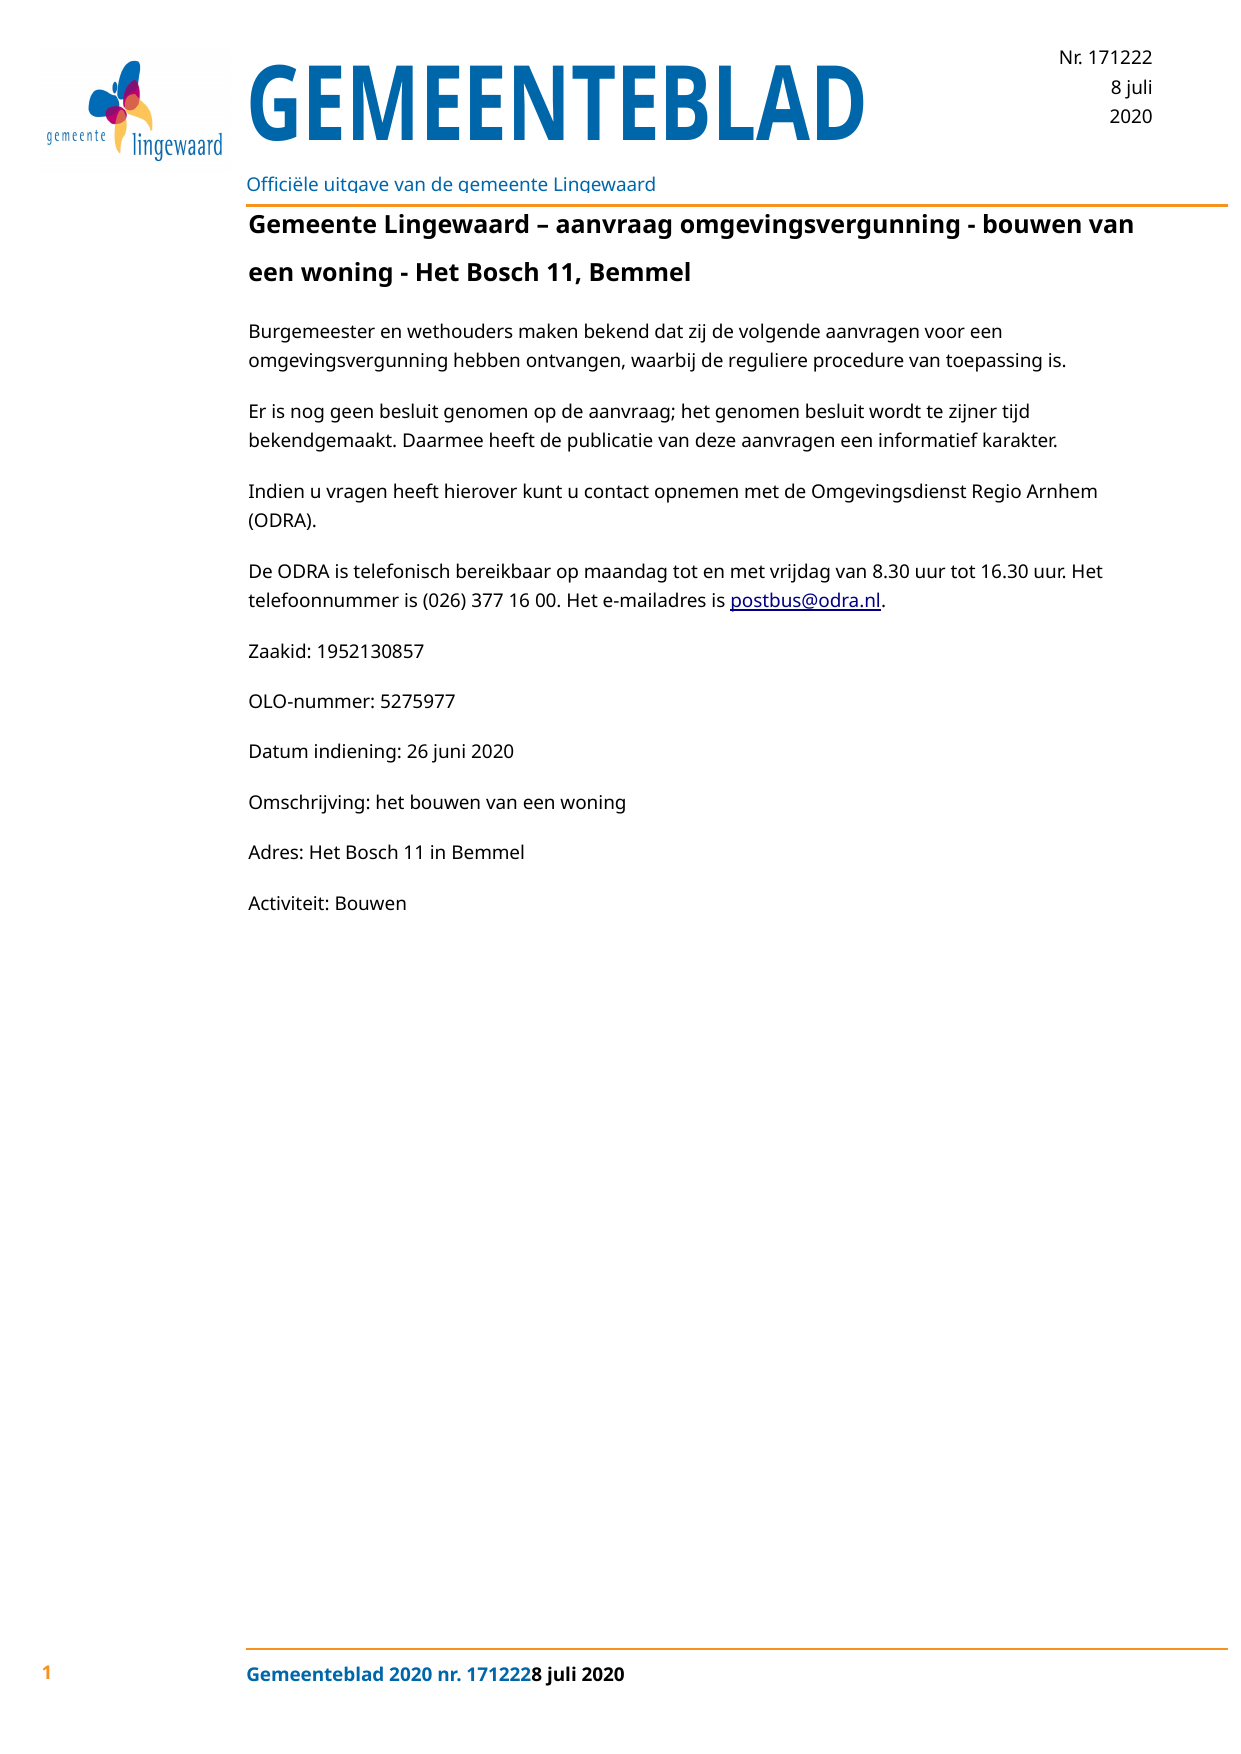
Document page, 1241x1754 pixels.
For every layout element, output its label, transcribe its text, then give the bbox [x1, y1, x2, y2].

text Omschrijving: het bouwen van een woning [248, 789, 1152, 815]
text Adres: Het Bosch 11 in Bemmel [248, 839, 1152, 865]
text OLO-nummer: 5275977 [248, 688, 1152, 714]
picture [41, 47, 231, 172]
text Activiteit: Bouwen [248, 890, 1152, 916]
text Zaakid: 1952130857 [248, 638, 1152, 664]
text Er is nog geen besluit genomen op de aanvraag; het genomen besluit wordt te zijner tijd bekendgemaakt. Daarmee heeft de publicatie van deze aanvragen een informatief karakter. [248, 398, 1152, 453]
text De ODRA is telefonisch bereikbaar op maandag tot en met vrijdag van 8.30 uur tot 16.30 uur. Het telefoonnummer is (026) 377 16 00. Het e-mailadres is postbus@odra.nl. [248, 558, 1152, 613]
text Burgemeester en wethouders maken bekend dat zij de volgende aanvragen voor een omgevingsvergunning hebben ontvangen, waarbij de reguliere procedure van toepassing is. [248, 318, 1152, 373]
text Gemeente Lingewaard – aanvraag omgevingsvergunning - bouwen van een woning - Het Bosch 11, Bemmel [248, 207, 1152, 288]
text Datum indiening: 26 juni 2020 [248, 739, 1152, 764]
text Indien u vragen heeft hierover kunt u contact opnemen met de Omgevingsdienst Regio Arnhem (ODRA). [248, 478, 1152, 533]
